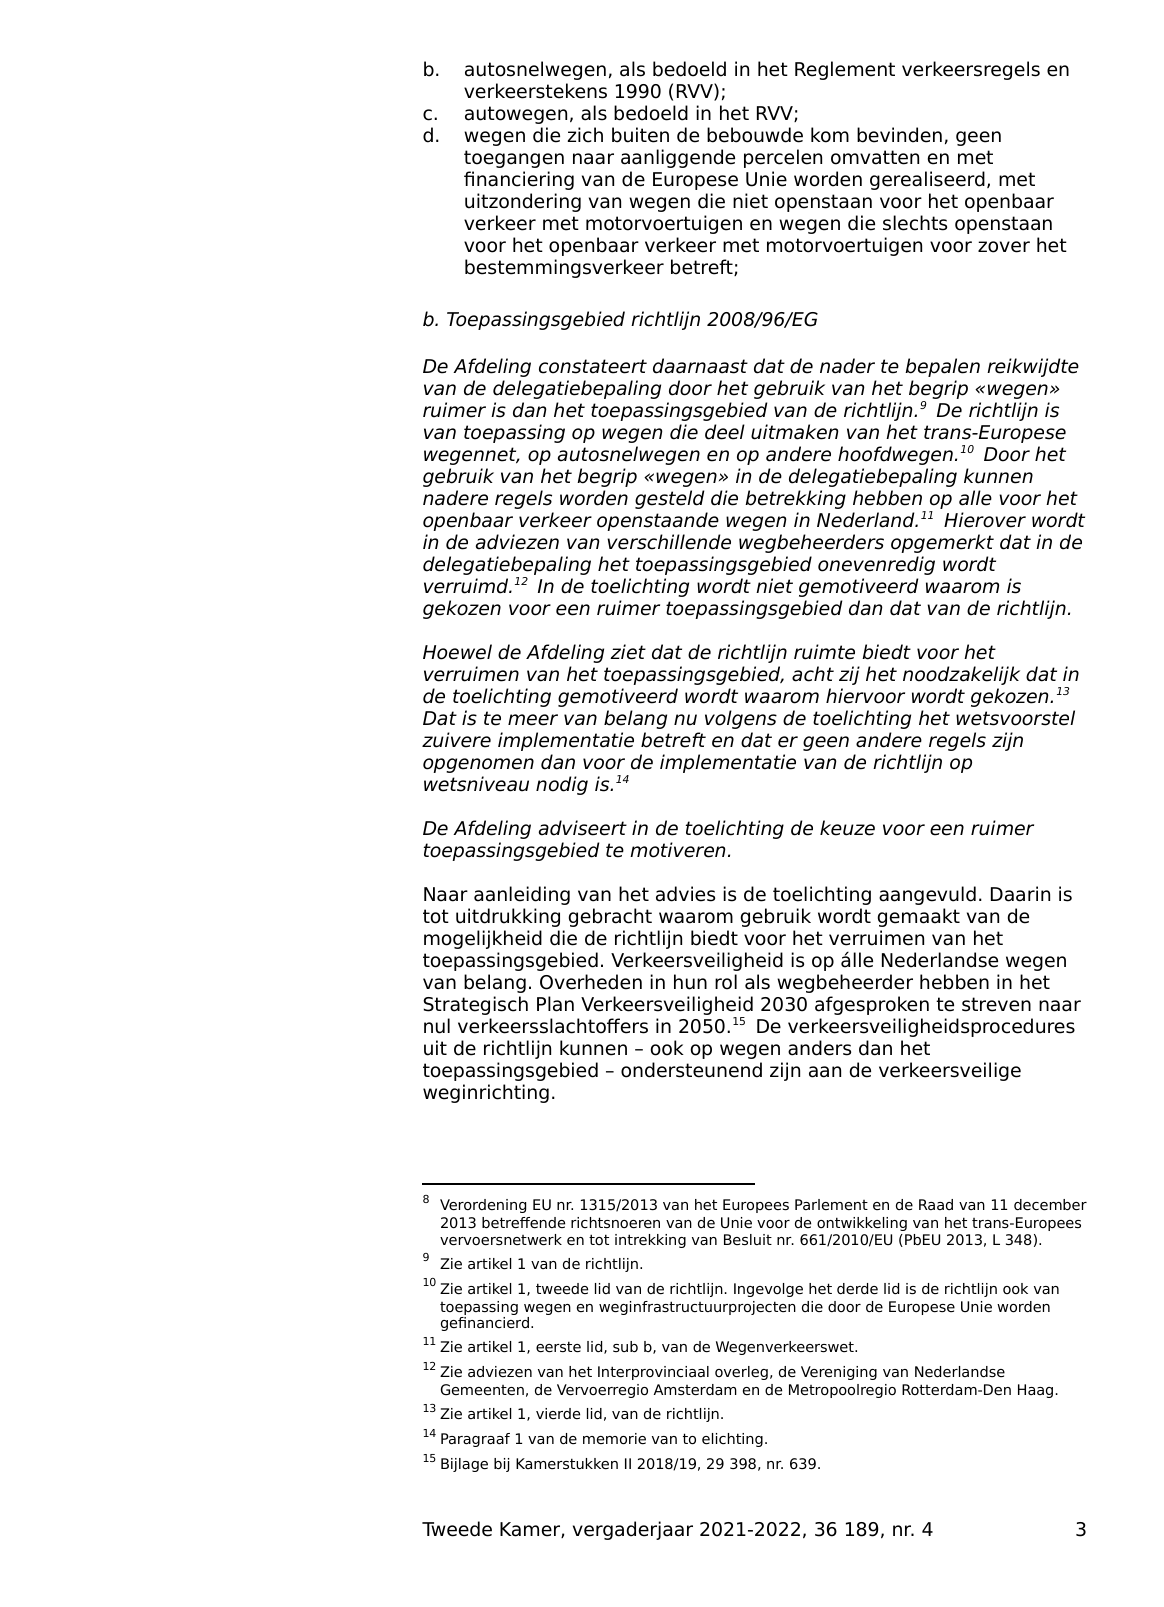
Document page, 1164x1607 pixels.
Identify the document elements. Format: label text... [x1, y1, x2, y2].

text Bijlage bij Kamerstukken II 2018/19, 29 398, nr. 639. [422, 1452, 1087, 1474]
text Hoewel de Afdeling ziet dat de richtlijn ruimte biedt voor het verruimen van het toepassingsgebied, acht zij het noodzakelijk dat in de toelichting gemotiveerd wordt waarom hiervoor wordt gekozen. Dat is te meer van belang nu volgens de toelichting het wetsvoorstel zuivere implementatie betreft en dat er geen andere regels zijn opgenomen dan voor de implementatie van de richtlijn op wetsniveau nodig is. [422, 642, 1087, 796]
text Zie adviezen van het Interprovinciaal overleg, de Vereniging van Nederlandse Gemeenten, de Vervoerregio Amsterdam en de Metropoolregio Rotterdam-Den Haag. [422, 1360, 1087, 1399]
text De Afdeling constateert daarnaast dat de nader te bepalen reikwijdte van de delegatiebepaling door het gebruik van het begrip «wegen» ruimer is dan het toepassingsgebied van de richtlijn. De richtlijn is van toepassing op wegen die deel uitmaken van het trans-Europese wegennet, op autosnelwegen en op andere hoofdwegen. Door het gebruik van het begrip «wegen» in de delegatiebepaling kunnen nadere regels worden gesteld die betrekking hebben op alle voor het openbaar verkeer openstaande wegen in Nederland. Hierover wordt in de adviezen van verschillende wegbeheerders opgemerkt dat in de delegatiebepaling het toepassingsgebied onevenredig wordt verruimd. In de toelichting wordt niet gemotiveerd waarom is gekozen voor een ruimer toepassingsgebied dan dat van de richtlijn. [422, 356, 1087, 619]
text c. autowegen, als bedoeld in het RVV; [422, 103, 1087, 125]
text d. wegen die zich buiten de bebouwde kom bevinden, geen toegangen naar aanliggende percelen omvatten en met financiering van de Europese Unie worden gerealiseerd, met uitzondering van wegen die niet openstaan voor het openbaar verkeer met motorvoertuigen en wegen die slechts openstaan voor het openbaar verkeer met motorvoertuigen voor zover het bestemmingsverkeer betreft; [422, 125, 1087, 279]
text De Afdeling adviseert in de toelichting de keuze voor een ruimer toepassingsgebied te motiveren. [422, 818, 1087, 862]
text Zie artikel 1, eerste lid, sub b, van de Wegenverkeerswet. [422, 1335, 1087, 1357]
text Zie artikel 1, tweede lid van de richtlijn. Ingevolge het derde lid is de richtlijn ook van toepassing wegen en weginfrastructuurprojecten die door de Europese Unie worden gefinancierd. [422, 1277, 1087, 1332]
text Zie artikel 1, vierde lid, van de richtlijn. [422, 1402, 1087, 1424]
text Verordening EU nr. 1315/2013 van het Europees Parlement en de Raad van 11 december 2013 betreffende richtsnoeren van de Unie voor de ontwikkeling van het trans-Europees vervoersnetwerk en tot intrekking van Besluit nr. 661/2010/EU (PbEU 2013, L 348). [422, 1193, 1087, 1249]
text b. autosnelwegen, als bedoeld in het Reglement verkeersregels en verkeerstekens 1990 (RVV); [422, 59, 1087, 103]
text Paragraaf 1 van de memorie van to elichting. [422, 1427, 1087, 1449]
subtitle b. Toepassingsgebied richtlijn 2008/96/EG [422, 309, 1087, 331]
text Zie artikel 1 van de richtlijn. [422, 1252, 1087, 1274]
text Naar aanleiding van het advies is de toelichting aangevuld. Daarin is tot uitdrukking gebracht waarom gebruik wordt gemaakt van de mogelijkheid die de richtlijn biedt voor het verruimen van het toepassingsgebied. Verkeersveiligheid is op álle Nederlandse wegen van belang. Overheden in hun rol als wegbeheerder hebben in het Strategisch Plan Verkeersveiligheid 2030 afgesproken te streven naar nul verkeersslachtoffers in 2050. De verkeersveiligheidsprocedures uit de richtlijn kunnen – ook op wegen anders dan het toepassingsgebied – ondersteunend zijn aan de verkeersveilige weginrichting. [422, 884, 1087, 1104]
